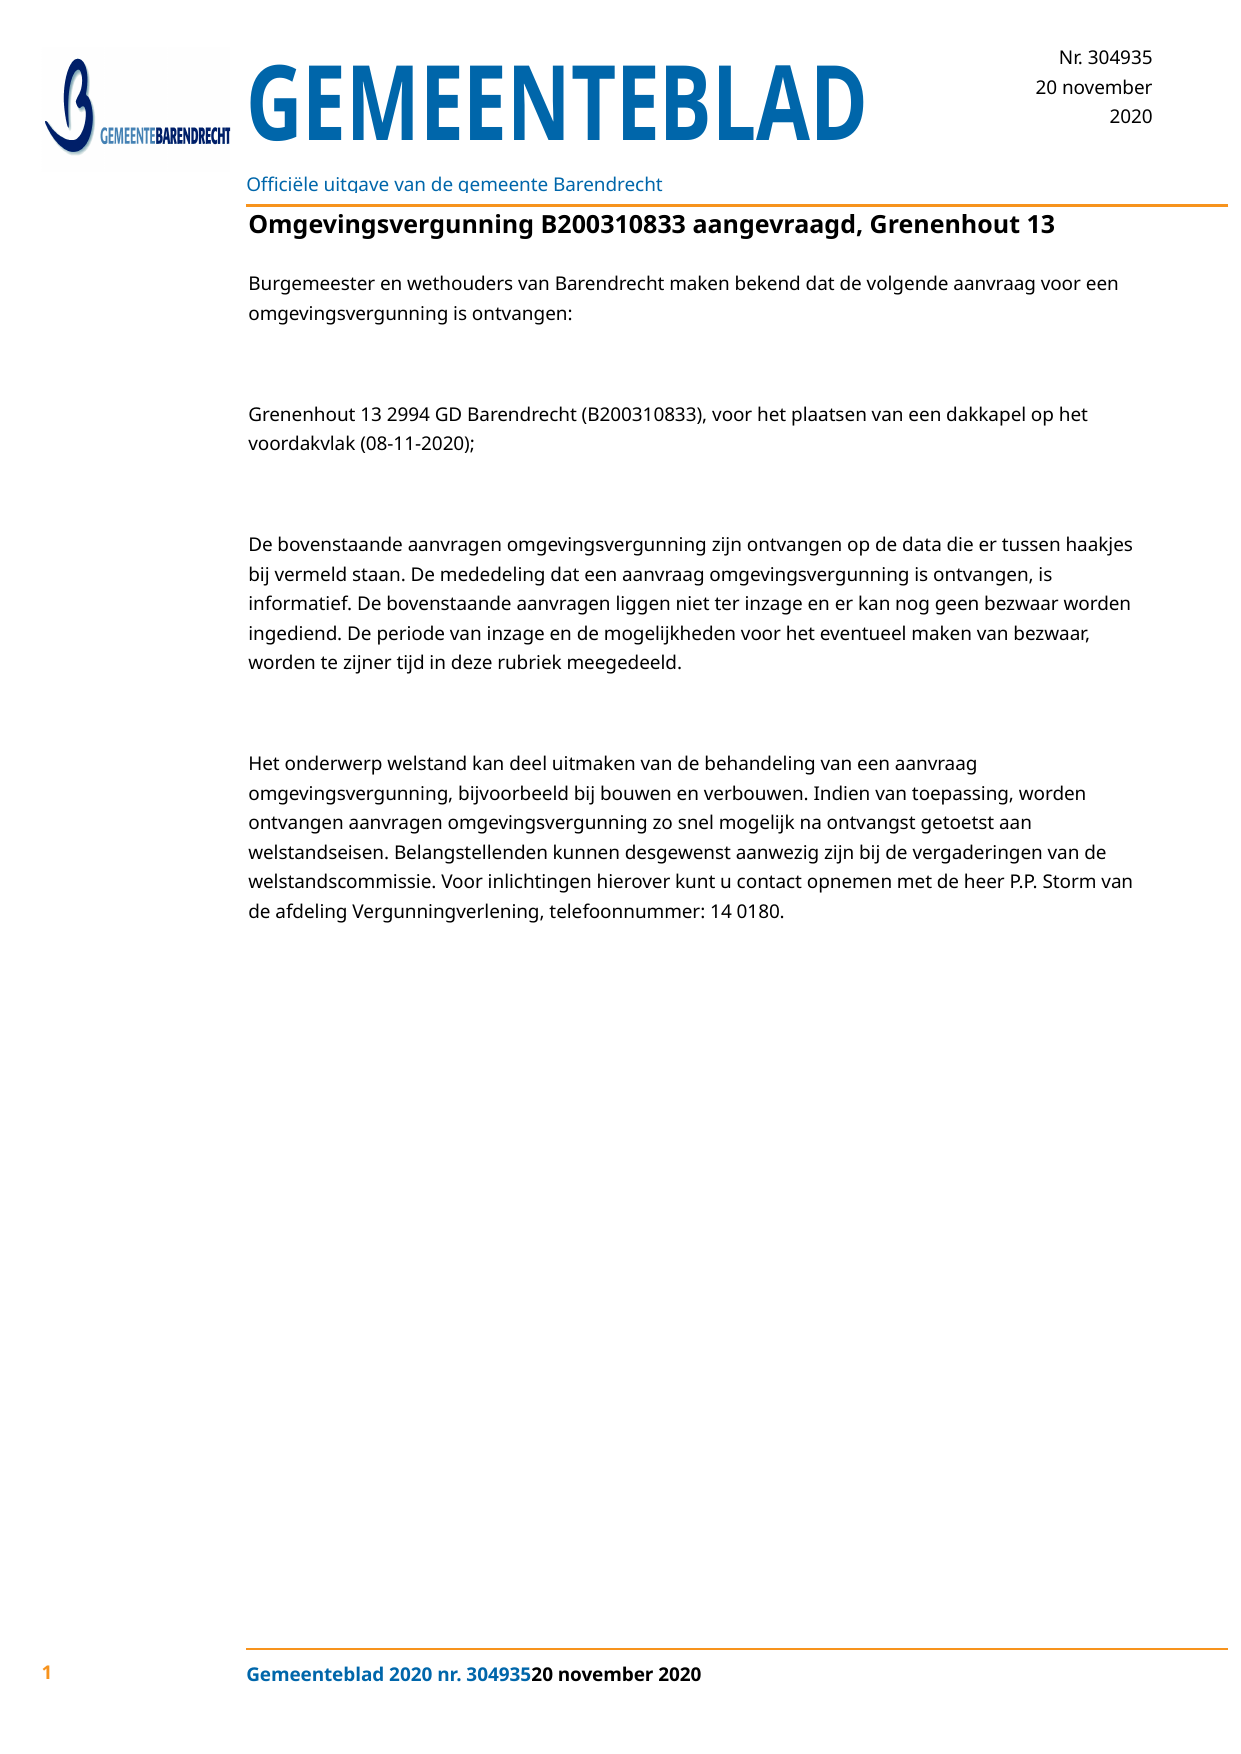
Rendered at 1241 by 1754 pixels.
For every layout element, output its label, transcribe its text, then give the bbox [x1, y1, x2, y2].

text Burgemeester en wethouders van Barendrecht maken bekend dat de volgende aanvraag voor een omgevingsvergunning is ontvangen: [248, 270, 1152, 326]
text Omgevingsvergunning B200310833 aangevraagd, Grenenhout 13 [248, 207, 1152, 241]
text De bovenstaande aanvragen omgevingsvergunning zijn ontvangen op de data die er tussen haakjes bij vermeld staan. De mededeling dat een aanvraag omgevingsvergunning is ontvangen, is informatief. De bovenstaande aanvragen liggen niet ter inzage en er kan nog geen bezwaar worden ingediend. De periode van inzage en de mogelijkheden voor het eventueel maken van bezwaar, worden te zijner tijd in deze rubriek meegedeeld. [248, 531, 1152, 675]
text Grenenhout 13 2994 GD Barendrecht (B200310833), voor het plaatsen van een dakkapel op het voordakvlak (08-11-2020); [248, 401, 1152, 456]
picture [41, 47, 231, 172]
text Het onderwerp welstand kan deel uitmaken van de behandeling van een aanvraag omgevingsvergunning, bijvoorbeeld bij bouwen en verbouwen. Indien van toepassing, worden ontvangen aanvragen omgevingsvergunning zo snel mogelijk na ontvangst getoetst aan welstandseisen. Belangstellenden kunnen desgewenst aanwezig zijn bij de vergaderingen van de welstandscommissie. Voor inlichtingen hierover kunt u contact opnemen met de heer P.P. Storm van de afdeling Vergunningverlening, telefoonnummer: 14 0180. [248, 750, 1152, 924]
